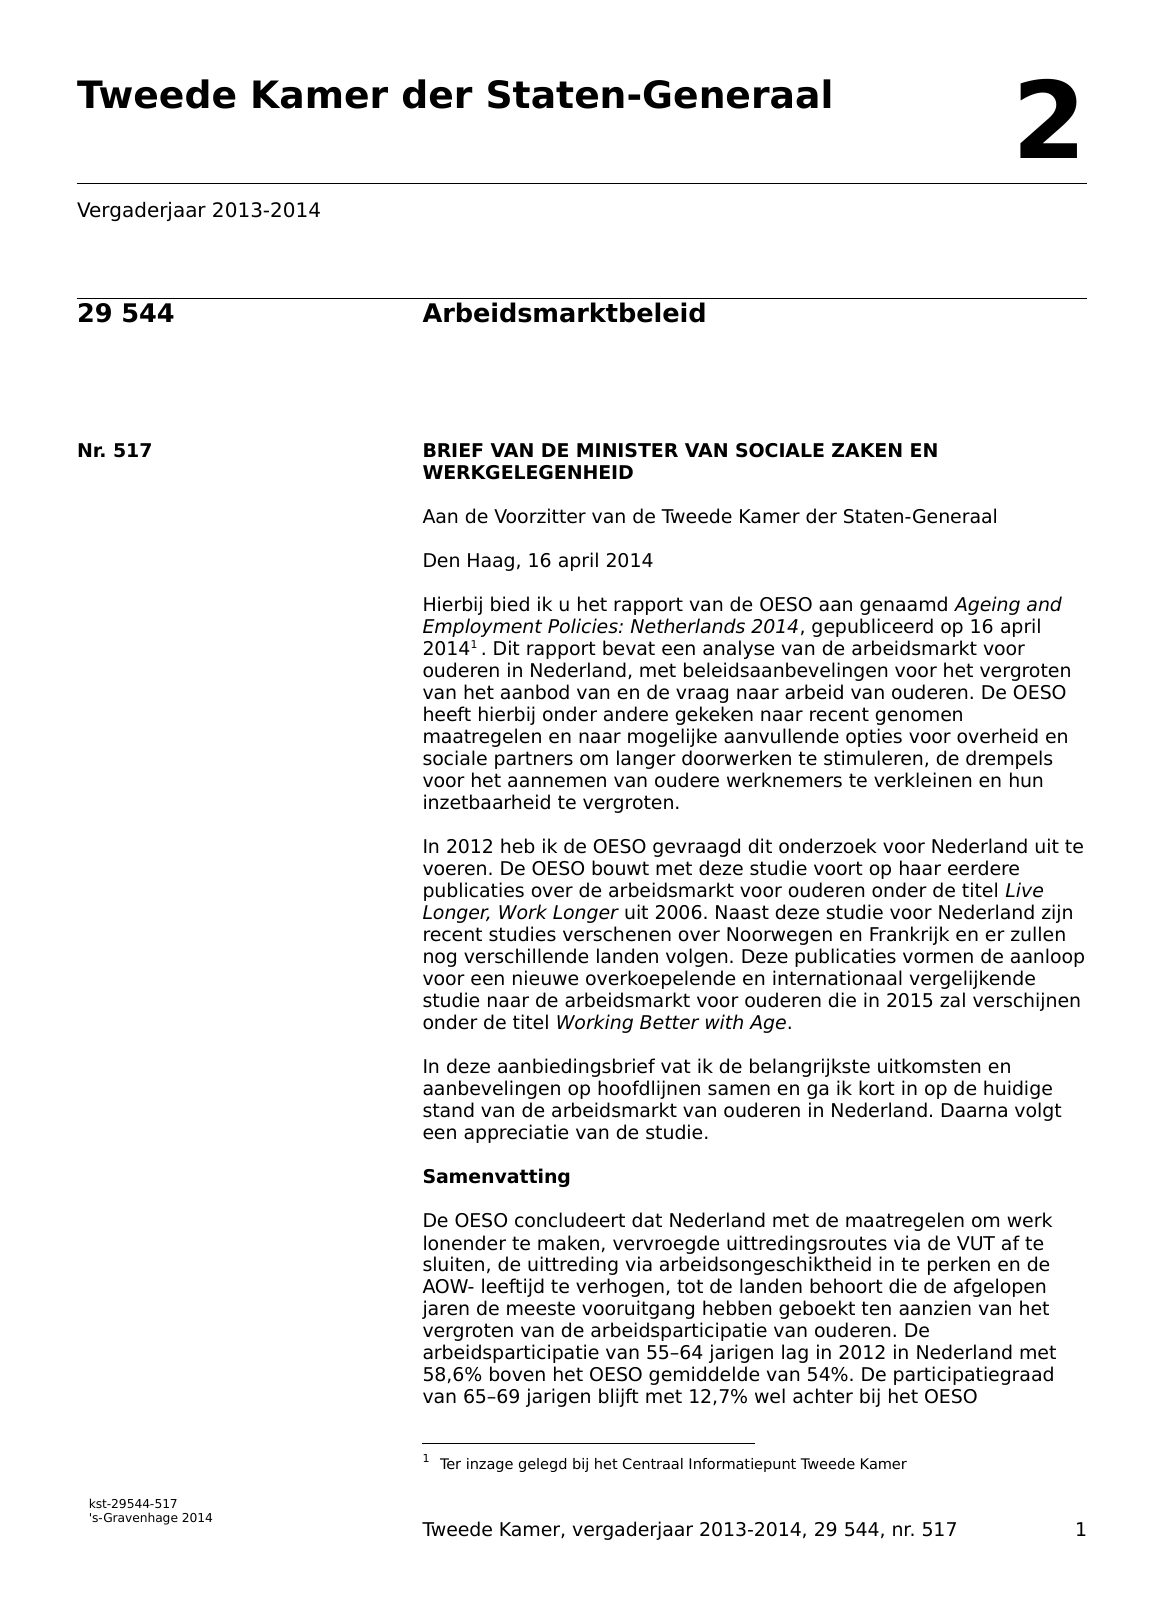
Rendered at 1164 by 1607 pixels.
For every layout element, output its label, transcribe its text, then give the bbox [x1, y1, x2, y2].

text kst-29544-517 [88, 1497, 323, 1511]
table_header 2 [886, 59, 1087, 183]
subtitle Samenvatting [422, 1166, 1087, 1188]
subtitle Nr. 517 BRIEF VAN DE MINISTER VAN SOCIALE ZAKEN EN WERKGELEGENHEID [77, 440, 1087, 484]
text Aan de Voorzitter van de Tweede Kamer der Staten-Generaal [422, 506, 1087, 528]
table_header Tweede Kamer der Staten-Generaal [77, 59, 886, 183]
text Ter inzage gelegd bij het Centraal Informatiepunt Tweede Kamer [422, 1452, 1087, 1474]
table_cell Vergaderjaar 2013-2014 [77, 184, 1087, 298]
text Den Haag, 16 april 2014 [422, 550, 1087, 572]
text In 2012 heb ik de OESO gevraagd dit onderzoek voor Nederland uit te voeren. De OESO bouwt met deze studie voort op haar eerdere publicaties over de arbeidsmarkt voor ouderen onder de titel Live Longer, Work Longer uit 2006. Naast deze studie voor Nederland zijn recent studies verschenen over Noorwegen en Frankrijk en er zullen nog verschillende landen volgen. Deze publicaties vormen de aanloop voor een nieuwe overkoepelende en internationaal vergelijkende studie naar de arbeidsmarkt voor ouderen die in 2015 zal verschijnen onder de titel Working Better with Age. [422, 836, 1087, 1034]
text In deze aanbiedingsbrief vat ik de belangrijkste uitkomsten en aanbevelingen op hoofdlijnen samen en ga ik kort in op de huidige stand van de arbeidsmarkt van ouderen in Nederland. Daarna volgt een appreciatie van de studie. [422, 1056, 1087, 1144]
text Hierbij bied ik u het rapport van de OESO aan genaamd Ageing and Employment Policies: Netherlands 2014, gepubliceerd op 16 april 2014. Dit rapport bevat een analyse van de arbeidsmarkt voor ouderen in Nederland, met beleidsaanbevelingen voor het vergroten van het aanbod van en de vraag naar arbeid van ouderen. De OESO heeft hierbij onder andere gekeken naar recent genomen maatregelen en naar mogelijke aanvullende opties voor overheid en sociale partners om langer doorwerken te stimuleren, de drempels voor het aannemen van oudere werknemers te verkleinen en hun inzetbaarheid te vergroten. [422, 594, 1087, 814]
subtitle 29 544 Arbeidsmarktbeleid [77, 299, 1087, 329]
text 's-Gravenhage 2014 [88, 1511, 323, 1525]
text De OESO concludeert dat Nederland met de maatregelen om werk lonender te maken, vervroegde uittredingsroutes via de VUT af te sluiten, de uittreding via arbeidsongeschiktheid in te perken en de AOW- leeftijd te verhogen, tot de landen behoort die de afgelopen jaren de meeste vooruitgang hebben geboekt ten aanzien van het vergroten van de arbeidsparticipatie van ouderen. De arbeidsparticipatie van 55–64 jarigen lag in 2012 in Nederland met 58,6% boven het OESO gemiddelde van 54%. De participatiegraad van 65–69 jarigen blijft met 12,7% wel achter bij het OESO [422, 1210, 1087, 1408]
